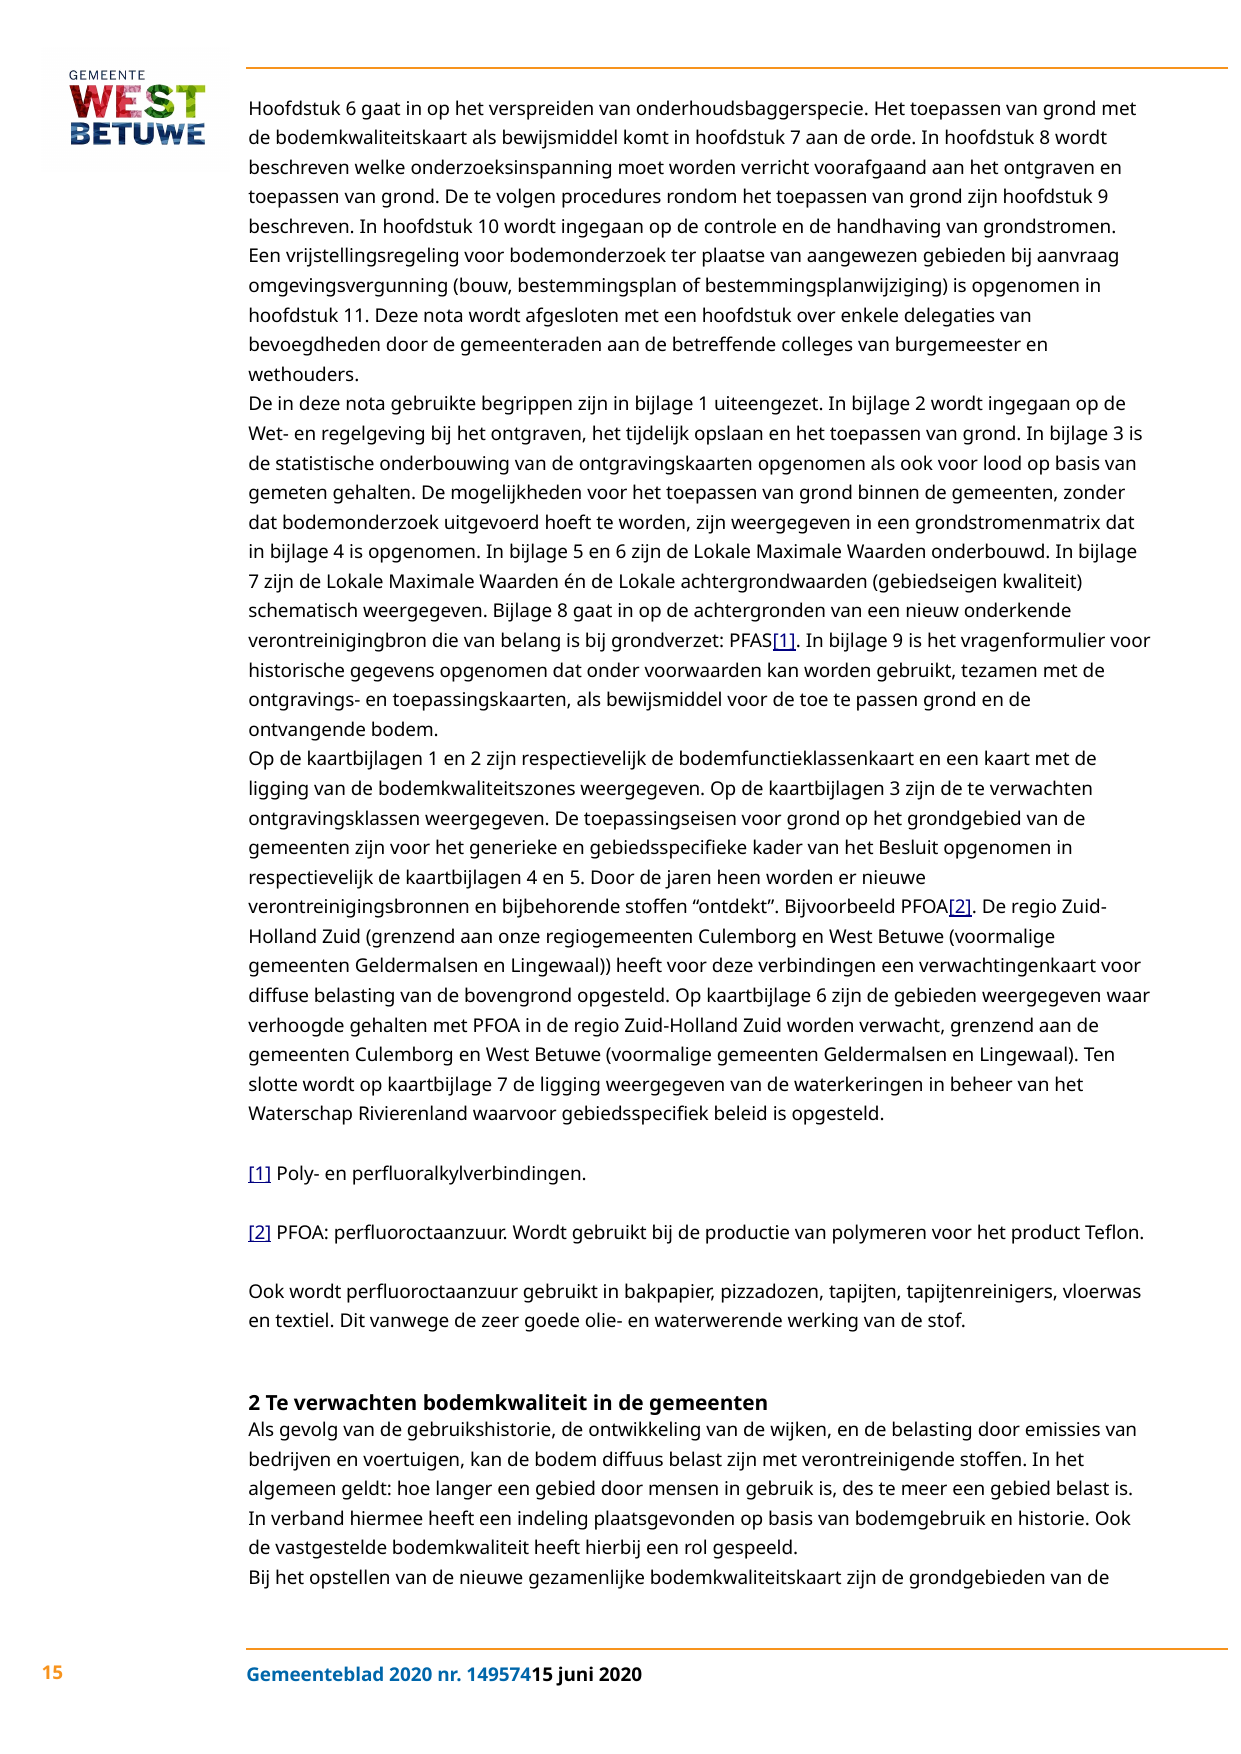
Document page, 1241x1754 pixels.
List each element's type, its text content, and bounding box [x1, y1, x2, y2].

picture [41, 47, 231, 172]
text Als gevolg van de gebruikshistorie, de ontwikkeling van de wijken, en de belasting door emissies van bedrijven en voertuigen, kan de bodem diffuus belast zijn met verontreinigende stoffen. In het algemeen geldt: hoe langer een gebied door mensen in gebruik is, des te meer een gebied belast is. In verband hiermee heeft een indeling plaatsgevonden op basis van bodemgebruik en historie. Ook de vastgestelde bodemkwaliteit heeft hierbij een rol gespeeld. [248, 1416, 1152, 1560]
text 2 Te verwachten bodemkwaliteit in de gemeenten [248, 1388, 1152, 1416]
text [2] PFOA: perfluoroctaanzuur. Wordt gebruikt bij de productie van polymeren voor het product Teflon. [248, 1219, 1152, 1245]
text Bij het opstellen van de nieuwe gezamenlijke bodemkwaliteitskaart zijn de grondgebieden van de [248, 1564, 1152, 1590]
text Ook wordt perfluoroctaanzuur gebruikt in bakpapier, pizzadozen, tapijten, tapijtenreinigers, vloerwas en textiel. Dit vanwege de zeer goede olie- en waterwerende werking van de stof. [248, 1278, 1152, 1333]
text Hoofdstuk 6 gaat in op het verspreiden van onderhoudsbaggerspecie. Het toepassen van grond met de bodemkwaliteitskaart als bewijsmiddel komt in hoofdstuk 7 aan de orde. In hoofdstuk 8 wordt beschreven welke onderzoeksinspanning moet worden verricht voorafgaand aan het ontgraven en toepassen van grond. De te volgen procedures rondom het toepassen van grond zijn hoofdstuk 9 beschreven. In hoofdstuk 10 wordt ingegaan op de controle en de handhaving van grondstromen. Een vrijstellingsregeling voor bodemonderzoek ter plaatse van aangewezen gebieden bij aanvraag omgevingsvergunning (bouw, bestemmingsplan of bestemmingsplanwijziging) is opgenomen in hoofdstuk 11. Deze nota wordt afgesloten met een hoofdstuk over enkele delegaties van bevoegdheden door de gemeenteraden aan de betreffende colleges van burgemeester en wethouders. [248, 95, 1152, 387]
text [1] Poly- en perfluoralkylverbindingen. [248, 1160, 1152, 1186]
text De in deze nota gebruikte begrippen zijn in bijlage 1 uiteengezet. In bijlage 2 wordt ingegaan op de Wet- en regelgeving bij het ontgraven, het tijdelijk opslaan en het toepassen van grond. In bijlage 3 is de statistische onderbouwing van de ontgravingskaarten opgenomen als ook voor lood op basis van gemeten gehalten. De mogelijkheden voor het toepassen van grond binnen de gemeenten, zonder dat bodemonderzoek uitgevoerd hoeft te worden, zijn weergegeven in een grondstromenmatrix dat in bijlage 4 is opgenomen. In bijlage 5 en 6 zijn de Lokale Maximale Waarden onderbouwd. In bijlage 7 zijn de Lokale Maximale Waarden én de Lokale achtergrondwaarden (gebiedseigen kwaliteit) schematisch weergegeven. Bijlage 8 gaat in op de achtergronden van een nieuw onderkende verontreinigingbron die van belang is bij grondverzet: PFAS[1]. In bijlage 9 is het vragenformulier voor historische gegevens opgenomen dat onder voorwaarden kan worden gebruikt, tezamen met de ontgravings- en toepassingskaarten, als bewijsmiddel voor de toe te passen grond en de ontvangende bodem. [248, 391, 1152, 742]
text Op de kaartbijlagen 1 en 2 zijn respectievelijk de bodemfunctieklassenkaart en een kaart met de ligging van de bodemkwaliteitszones weergegeven. Op de kaartbijlagen 3 zijn de te verwachten ontgravingsklassen weergegeven. De toepassingseisen voor grond op het grondgebied van de gemeenten zijn voor het generieke en gebiedsspecifieke kader van het Besluit opgenomen in respectievelijk de kaartbijlagen 4 en 5. Door de jaren heen worden er nieuwe verontreinigingsbronnen en bijbehorende stoffen “ontdekt”. Bijvoorbeeld PFOA[2]. De regio Zuid-Holland Zuid (grenzend aan onze regiogemeenten Culemborg en West Betuwe (voormalige gemeenten Geldermalsen en Lingewaal)) heeft voor deze verbindingen een verwachtingenkaart voor diffuse belasting van de bovengrond opgesteld. Op kaartbijlage 6 zijn de gebieden weergegeven waar verhoogde gehalten met PFOA in de regio Zuid-Holland Zuid worden verwacht, grenzend aan de gemeenten Culemborg en West Betuwe (voormalige gemeenten Geldermalsen en Lingewaal). Ten slotte wordt op kaartbijlage 7 de ligging weergegeven van de waterkeringen in beheer van het Waterschap Rivierenland waarvoor gebiedsspecifiek beleid is opgesteld. [248, 746, 1152, 1126]
